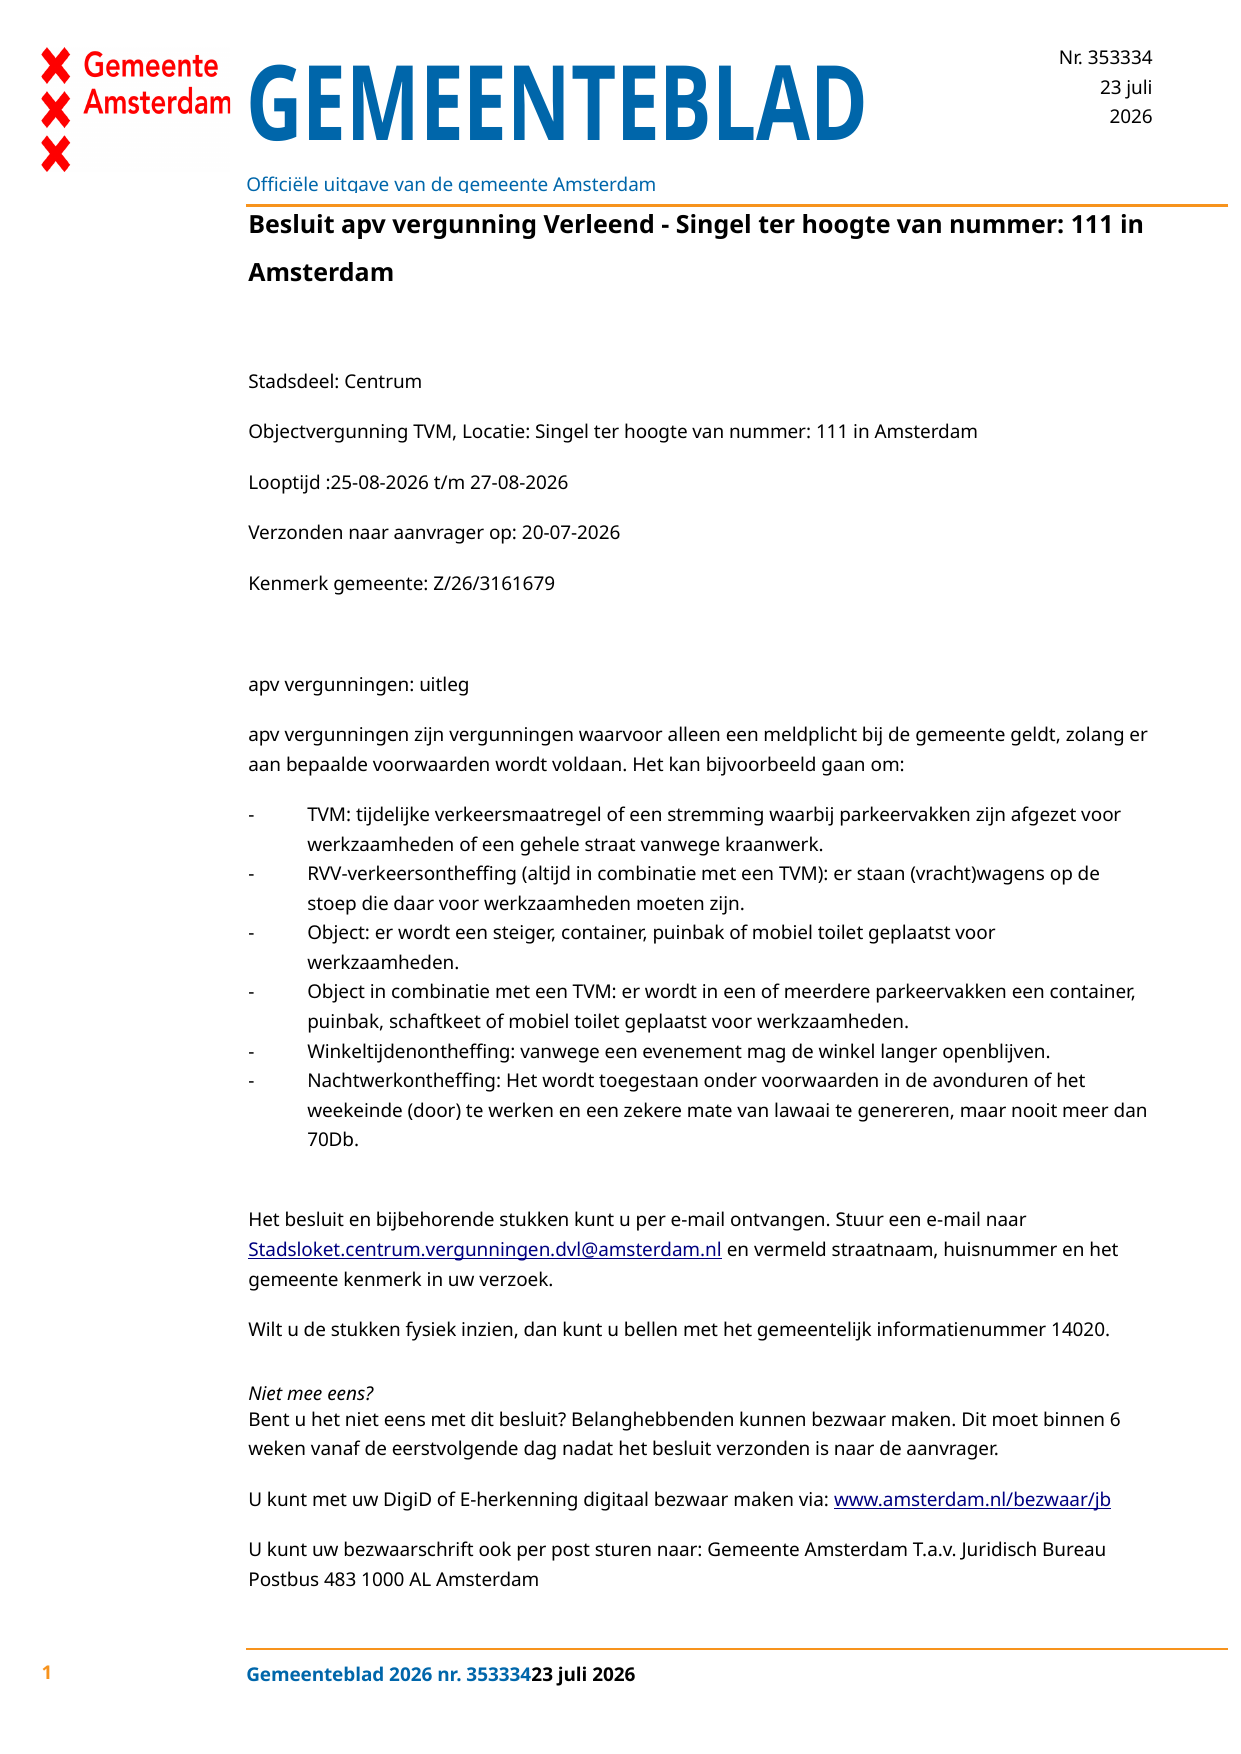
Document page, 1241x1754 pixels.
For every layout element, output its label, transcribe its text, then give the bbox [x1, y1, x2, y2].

list Nachtwerkontheffing: Het wordt toegestaan onder voorwaarden in de avonduren of het weekeinde (door) te werken en een zekere mate van lawaai te genereren, maar nooit meer dan 70Db. [248, 1067, 1152, 1152]
text Het besluit en bijbehorende stukken kunt u per e-mail ontvangen. Stuur een e-mail naar Stadsloket.centrum.vergunningen.dvl@amsterdam.nl en vermeld straatnaam, huisnummer en het gemeente kenmerk in uw verzoek. [248, 1207, 1152, 1292]
text Looptijd :25-08-2026 t/m 27-08-2026 [248, 469, 1152, 495]
text Objectvergunning TVM, Locatie: Singel ter hoogte van nummer: 111 in Amsterdam [248, 419, 1152, 444]
text Verzonden naar aanvrager op: 20-07-2026 [248, 519, 1152, 545]
list TVM: tijdelijke verkeersmaatregel of een stremming waarbij parkeervakken zijn afgezet voor werkzaamheden of een gehele straat vanwege kraanwerk. [248, 801, 1152, 857]
list Object: er wordt een steiger, container, puinbak of mobiel toilet geplaatst voor werkzaamheden. [248, 919, 1152, 975]
text apv vergunningen zijn vergunningen waarvoor alleen een meldplicht bij de gemeente geldt, zolang er aan bepaalde voorwaarden wordt voldaan. Het kan bijvoorbeeld gaan om: [248, 721, 1152, 777]
text Bent u het niet eens met dit besluit? Belanghebbenden kunnen bezwaar maken. Dit moet binnen 6 weken vanaf de eerstvolgende dag nadat het besluit verzonden is naar de aanvrager. [248, 1406, 1152, 1461]
list Winkeltijdenontheffing: vanwege een evenement mag de winkel langer openblijven. [248, 1038, 1152, 1064]
text Niet mee eens? [248, 1380, 1152, 1406]
text U kunt uw bezwaarschrift ook per post sturen naar: Gemeente Amsterdam T.a.v. Juridisch Bureau Postbus 483 1000 AL Amsterdam [248, 1536, 1152, 1592]
text U kunt met uw DigiD of E-herkenning digitaal bezwaar maken via: www.amsterdam.nl/bezwaar/jb [248, 1486, 1152, 1512]
picture [41, 47, 231, 172]
text Kenmerk gemeente: Z/26/3161679 [248, 570, 1152, 596]
text apv vergunningen: uitleg [248, 671, 1152, 697]
list Object in combinatie met een TVM: er wordt in een of meerdere parkeervakken een container, puinbak, schaftkeet of mobiel toilet geplaatst voor werkzaamheden. [248, 979, 1152, 1034]
text Besluit apv vergunning Verleend - Singel ter hoogte van nummer: 111 in Amsterdam [248, 207, 1152, 288]
text Wilt u de stukken fysiek inzien, dan kunt u bellen met het gemeentelijk informatienummer 14020. [248, 1316, 1152, 1342]
text Stadsdeel: Centrum [248, 368, 1152, 394]
list RVV-verkeersontheffing (altijd in combinatie met een TVM): er staan (vracht)wagens op de stoep die daar voor werkzaamheden moeten zijn. [248, 860, 1152, 916]
